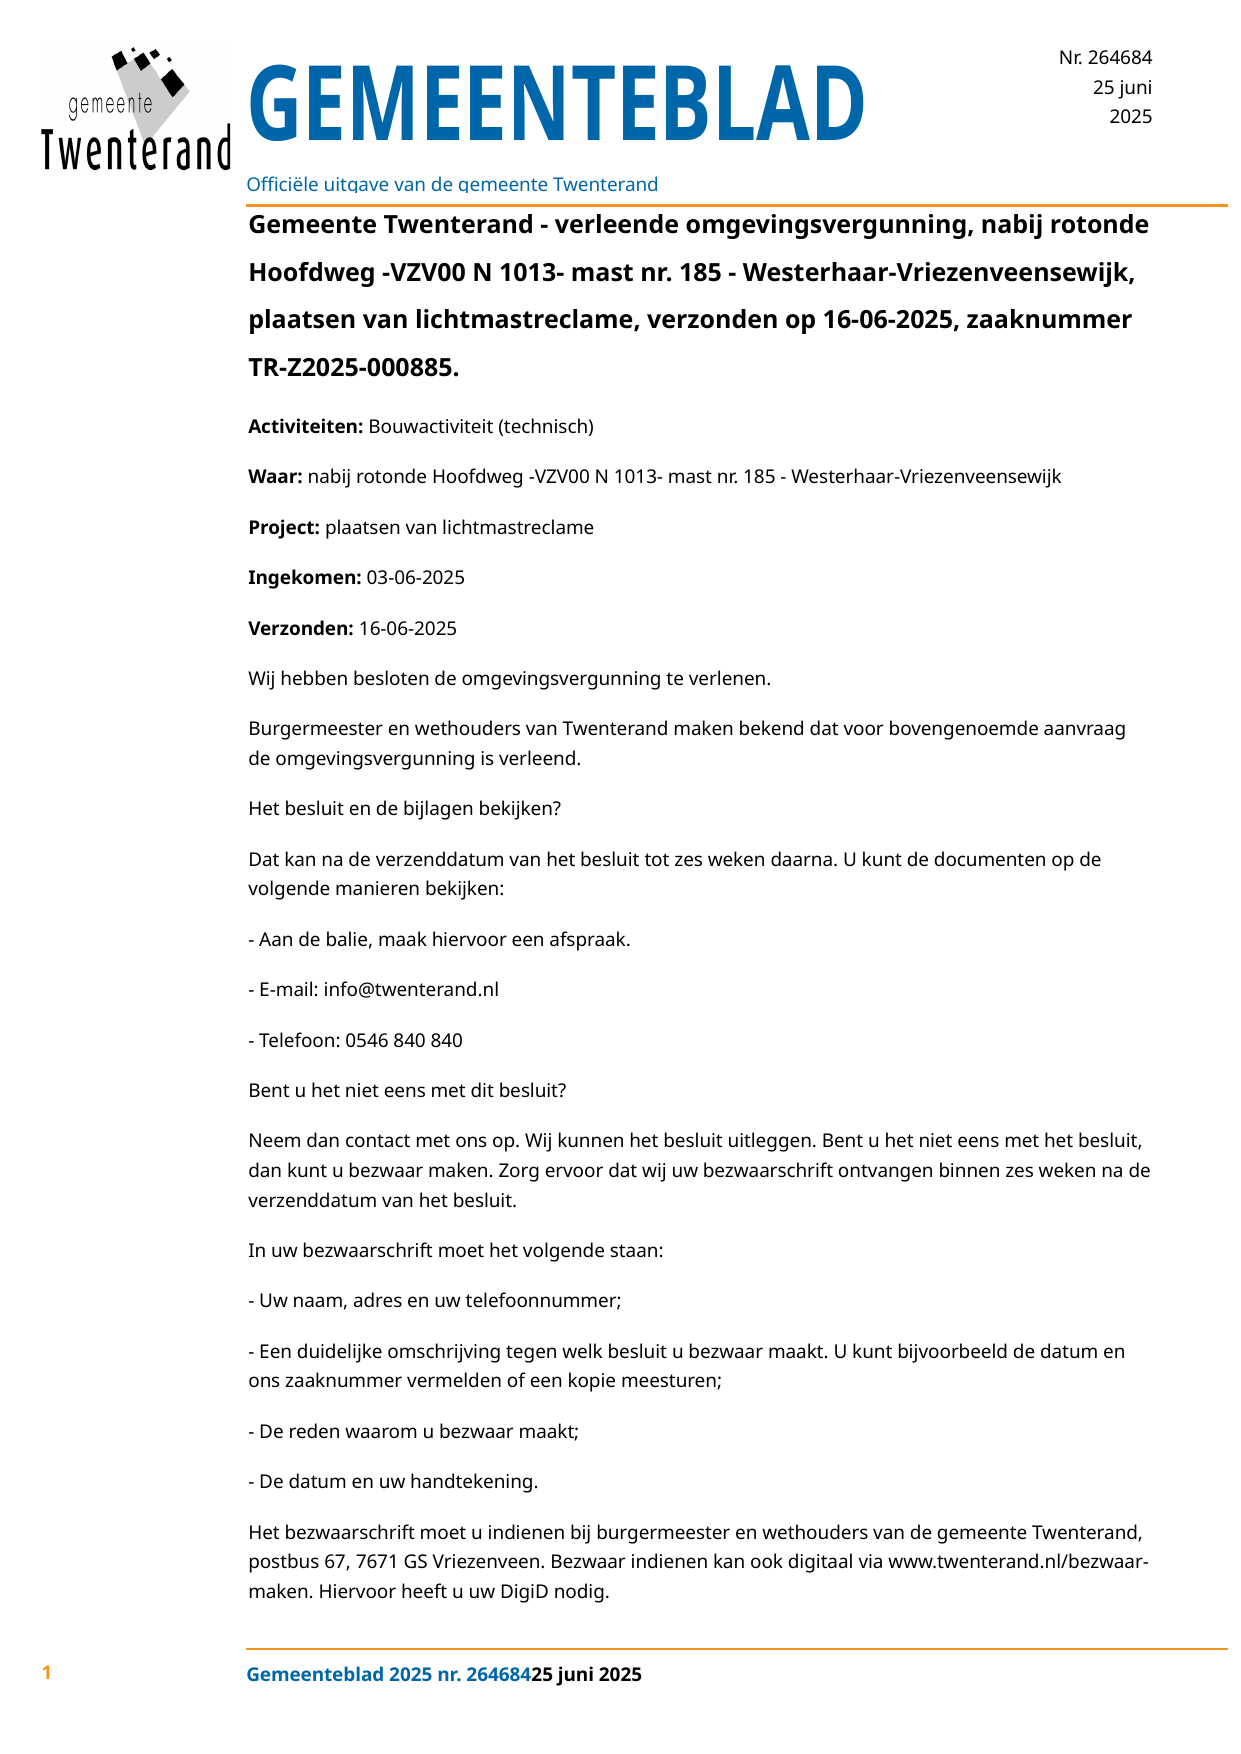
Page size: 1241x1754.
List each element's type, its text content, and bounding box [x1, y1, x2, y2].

text Het bezwaarschrift moet u indienen bij burgermeester en wethouders van de gemeente Twenterand, postbus 67, 7671 GS Vriezenveen. Bezwaar indienen kan ook digitaal via www.twenterand.nl/bezwaar-maken. Hiervoor heeft u uw DigiD nodig. [248, 1519, 1152, 1604]
text Gemeente Twenterand - verleende omgevingsvergunning, nabij rotonde Hoofdweg -VZV00 N 1013- mast nr. 185 - Westerhaar-Vriezenveensewijk, plaatsen van lichtmastreclame, verzonden op 16-06-2025, zaaknummer TR-Z2025-000885. [248, 207, 1152, 384]
text Burgermeester en wethouders van Twenterand maken bekend dat voor bovengenoemde aanvraag de omgevingsvergunning is verleend. [248, 716, 1152, 771]
text Activiteiten: Bouwactiviteit (technisch) [248, 413, 1152, 439]
text - De reden waarom u bezwaar maakt; [248, 1418, 1152, 1444]
text Het besluit en de bijlagen bekijken? [248, 796, 1152, 821]
text Dat kan na de verzenddatum van het besluit tot zes weken daarna. U kunt de documenten op de volgende manieren bekijken: [248, 846, 1152, 901]
text Project: plaatsen van lichtmastreclame [248, 514, 1152, 540]
text In uw bezwaarschrift moet het volgende staan: [248, 1237, 1152, 1263]
text - Telefoon: 0546 840 840 [248, 1027, 1152, 1053]
text Neem dan contact met ons op. Wij kunnen het besluit uitleggen. Bent u het niet eens met het besluit, dan kunt u bezwaar maken. Zorg ervoor dat wij uw bezwaarschrift ontvangen binnen zes weken na de verzenddatum van het besluit. [248, 1128, 1152, 1213]
text Verzonden: 16-06-2025 [248, 615, 1152, 641]
text - Uw naam, adres en uw telefoonnummer; [248, 1288, 1152, 1313]
text Bent u het niet eens met dit besluit? [248, 1077, 1152, 1103]
text - Een duidelijke omschrijving tegen welk besluit u bezwaar maakt. U kunt bijvoorbeeld de datum en ons zaaknummer vermelden of een kopie meesturen; [248, 1338, 1152, 1393]
text - Aan de balie, maak hiervoor een afspraak. [248, 926, 1152, 952]
text - De datum en uw handtekening. [248, 1468, 1152, 1494]
text - E-mail: info@twenterand.nl [248, 976, 1152, 1002]
picture [41, 47, 231, 172]
text Ingekomen: 03-06-2025 [248, 564, 1152, 590]
text Wij hebben besloten de omgevingsvergunning te verlenen. [248, 665, 1152, 691]
text Waar: nabij rotonde Hoofdweg -VZV00 N 1013- mast nr. 185 - Westerhaar-Vriezenveensewijk [248, 463, 1152, 489]
